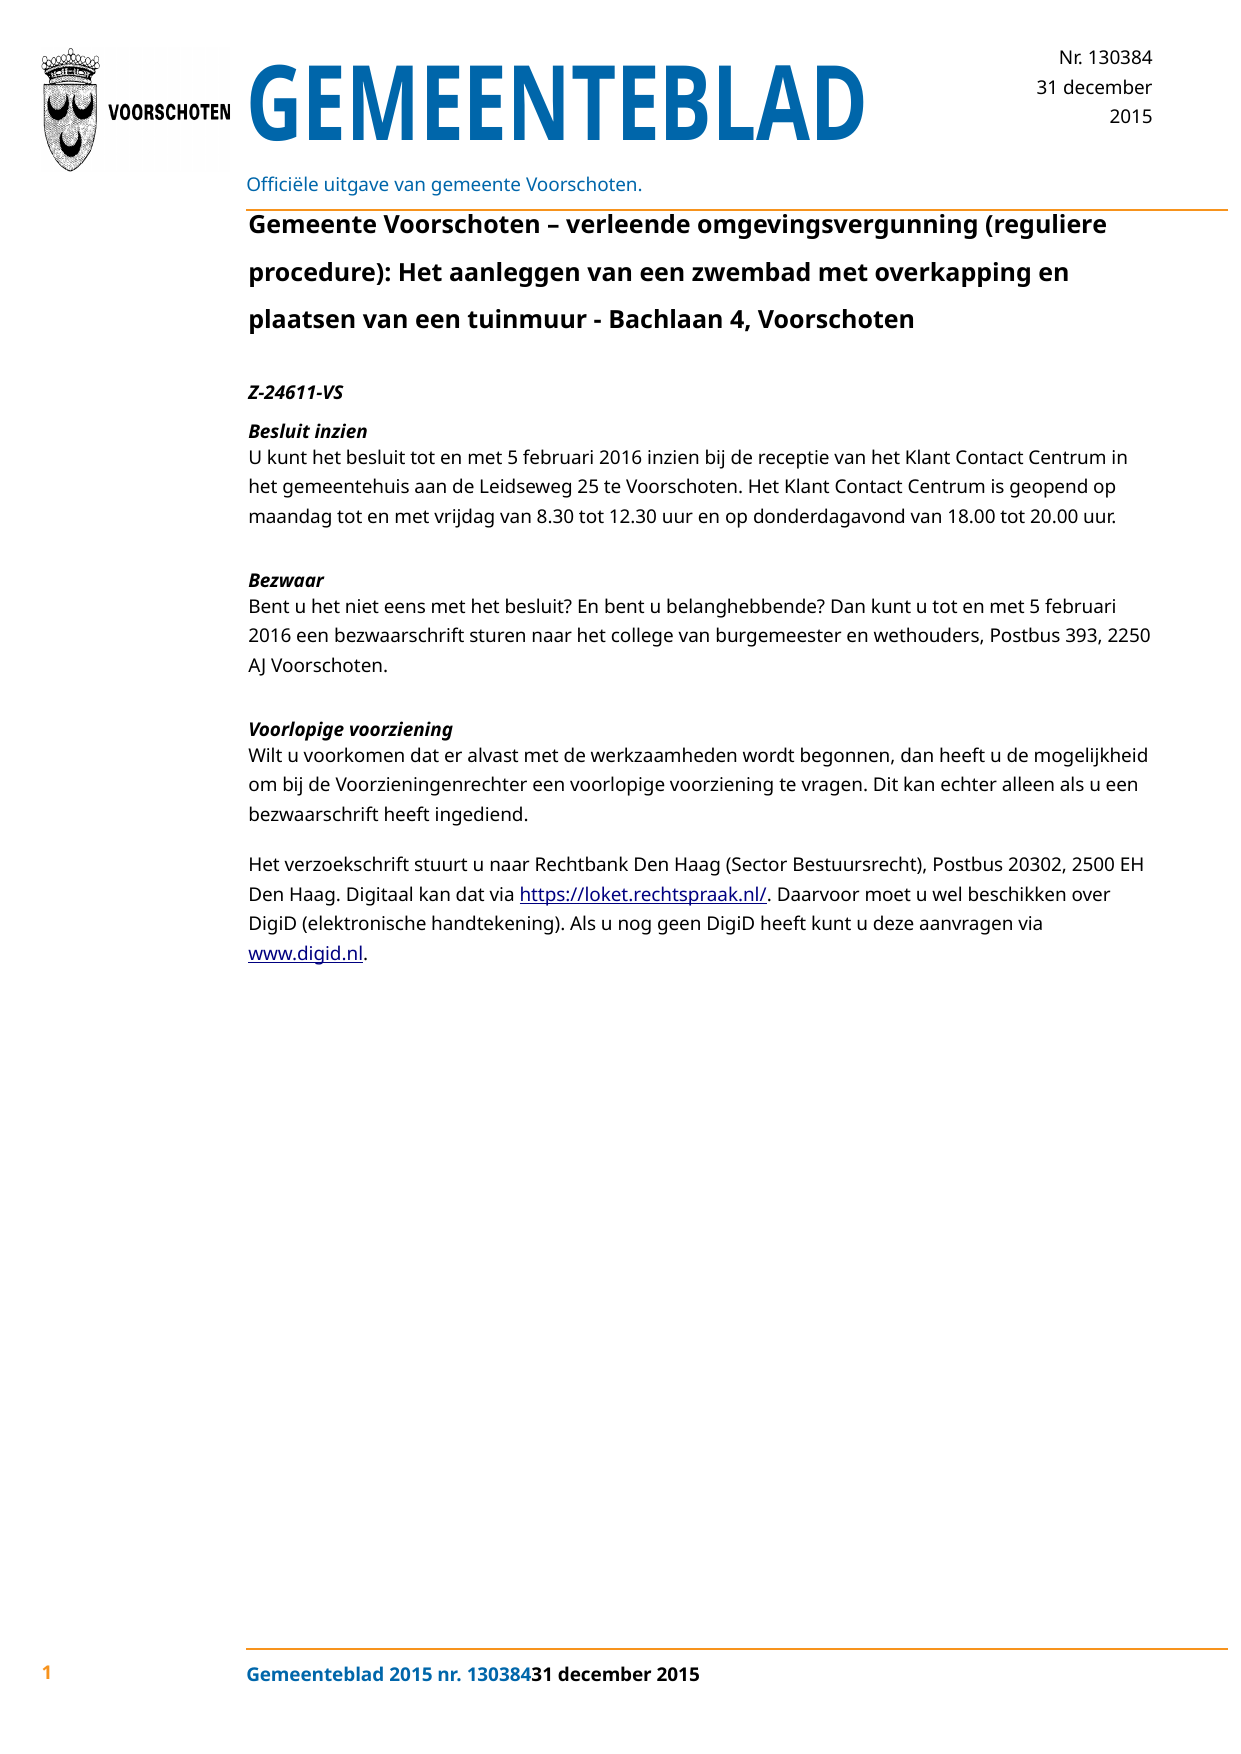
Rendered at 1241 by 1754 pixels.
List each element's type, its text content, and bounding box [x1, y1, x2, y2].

text Voorlopige voorziening [248, 716, 1152, 742]
text Wilt u voorkomen dat er alvast met de werkzaamheden wordt begonnen, dan heeft u de mogelijkheid om bij de Voorzieningenrechter een voorlopige voorziening te vragen. Dit kan echter alleen als u een bezwaarschrift heeft ingediend. [248, 742, 1152, 827]
text Het verzoekschrift stuurt u naar Rechtbank Den Haag (Sector Bestuursrecht), Postbus 20302, 2500 EH Den Haag. Digitaal kan dat via https://loket.rechtspraak.nl/. Daarvoor moet u wel beschikken over DigiD (elektronische handtekening). Als u nog geen DigiD heeft kunt u deze aanvragen via www.digid.nl. [248, 851, 1152, 966]
text Bent u het niet eens met het besluit? En bent u belanghebbende? Dan kunt u tot en met 5 februari 2016 een bezwaarschrift sturen naar het college van burgemeester en wethouders, Postbus 393, 2250 AJ Voorschoten. [248, 593, 1152, 678]
text Z-24611-VS [248, 379, 1152, 405]
text U kunt het besluit tot en met 5 februari 2016 inzien bij de receptie van het Klant Contact Centrum in het gemeentehuis aan de Leidseweg 25 te Voorschoten. Het Klant Contact Centrum is geopend op maandag tot en met vrijdag van 8.30 tot 12.30 uur en op donderdagavond van 18.00 tot 20.00 uur. [248, 444, 1152, 529]
text Bezwaar [248, 567, 1152, 593]
text Besluit inzien [248, 418, 1152, 444]
text Gemeente Voorschoten – verleende omgevingsvergunning (reguliere procedure): Het aanleggen van een zwembad met overkapping en plaatsen van een tuinmuur - Bachlaan 4, Voorschoten [248, 211, 1152, 336]
picture [41, 47, 231, 172]
